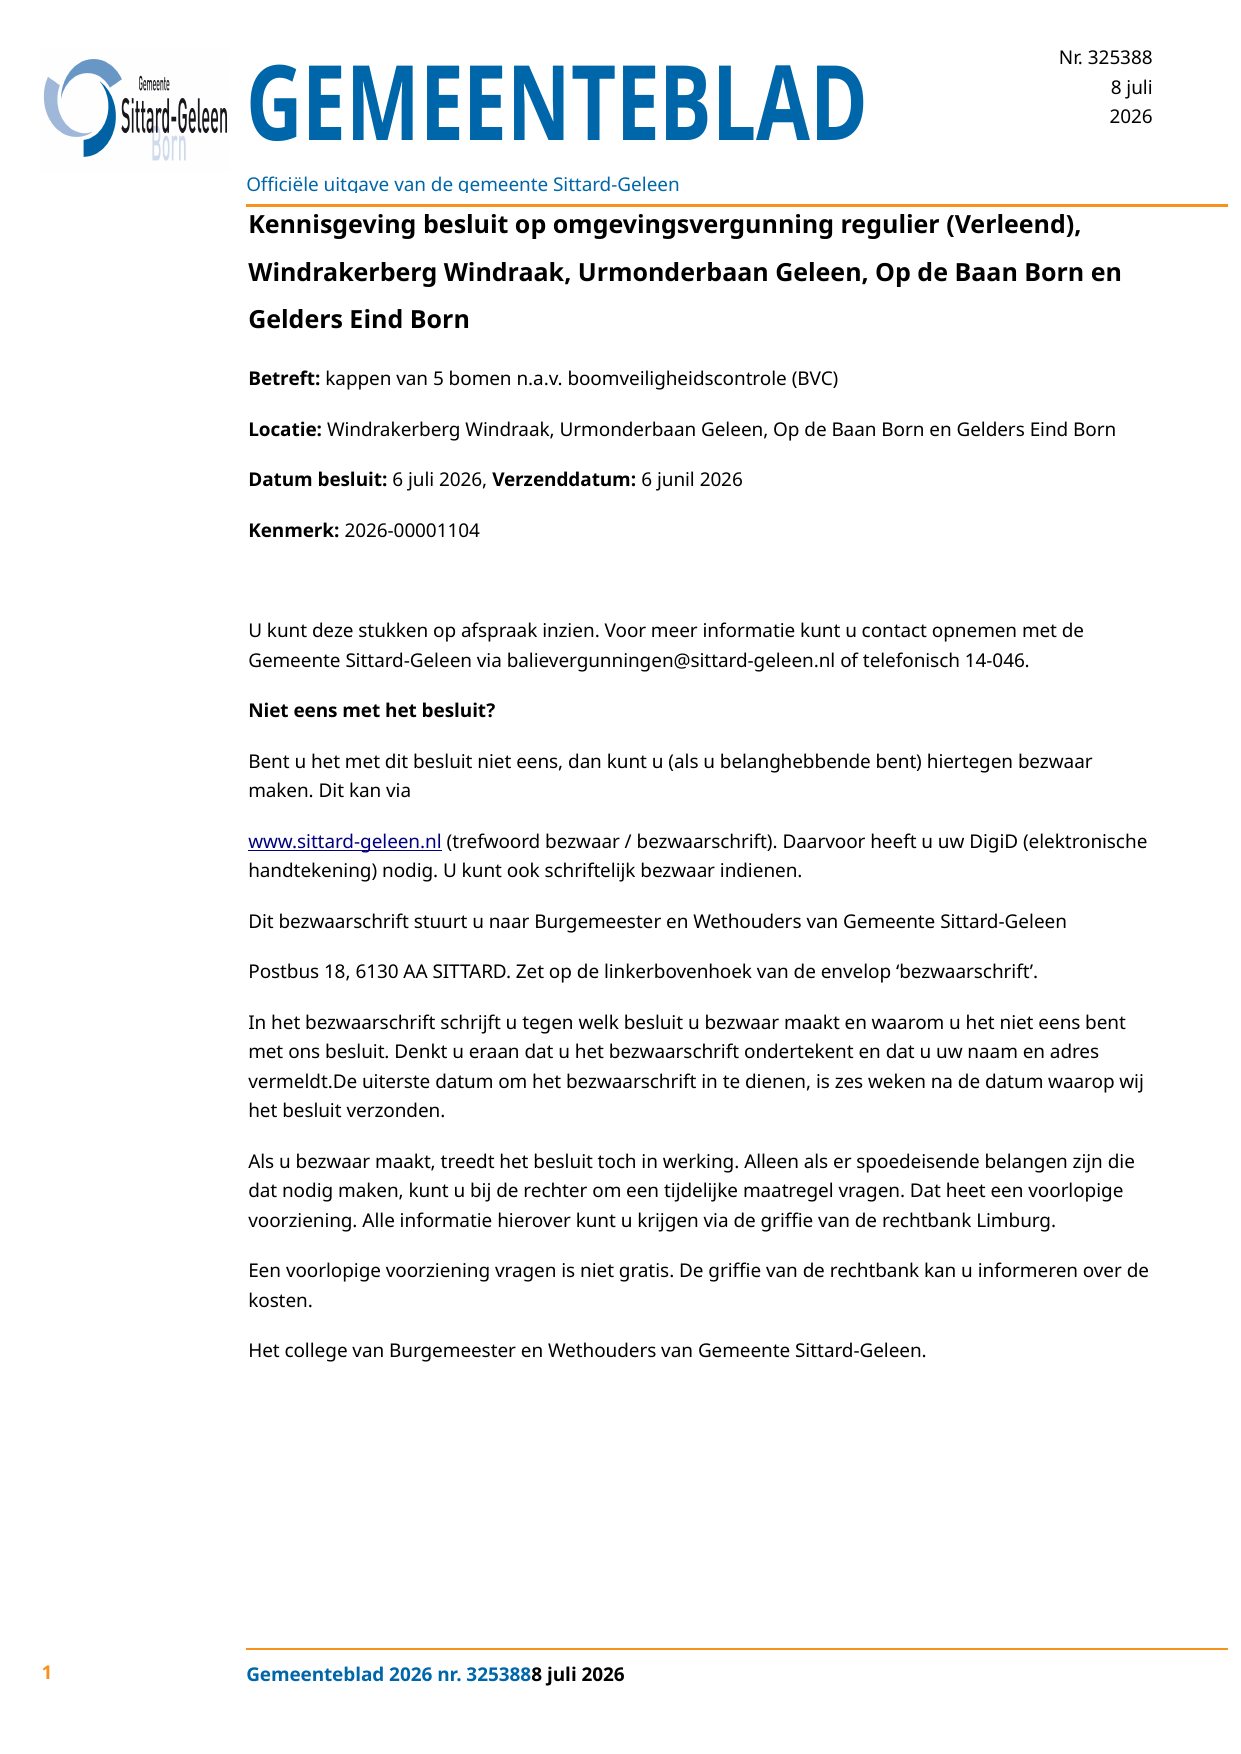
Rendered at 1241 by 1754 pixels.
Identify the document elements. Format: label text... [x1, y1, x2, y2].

text Als u bezwaar maakt, treedt het besluit toch in werking. Alleen als er spoedeisende belangen zijn die dat nodig maken, kunt u bij de rechter om een tijdelijke maatregel vragen. Dat heet een voorlopige voorziening. Alle informatie hierover kunt u krijgen via de griffie van de rechtbank Limburg. [248, 1148, 1152, 1233]
picture [41, 47, 231, 172]
text Bent u het met dit besluit niet eens, dan kunt u (als u belanghebbende bent) hiertegen bezwaar maken. Dit kan via [248, 748, 1152, 803]
text Kenmerk: 2026-00001104 [248, 517, 1152, 542]
text Kennisgeving besluit op omgevingsvergunning regulier (Verleend), Windrakerberg Windraak, Urmonderbaan Geleen, Op de Baan Born en Gelders Eind Born [248, 207, 1152, 336]
text www.sittard-geleen.nl (trefwoord bezwaar / bezwaarschrift). Daarvoor heeft u uw DigiD (elektronische handtekening) nodig. U kunt ook schriftelijk bezwaar indienen. [248, 828, 1152, 883]
text U kunt deze stukken op afspraak inzien. Voor meer informatie kunt u contact opnemen met de Gemeente Sittard-Geleen via balievergunningen@sittard-geleen.nl of telefonisch 14-046. [248, 618, 1152, 673]
text Dit bezwaarschrift stuurt u naar Burgemeester en Wethouders van Gemeente Sittard-Geleen [248, 908, 1152, 934]
text Het college van Burgemeester en Wethouders van Gemeente Sittard-Geleen. [248, 1338, 1152, 1363]
text In het bezwaarschrift schrijft u tegen welk besluit u bezwaar maakt en waarom u het niet eens bent met ons besluit. Denkt u eraan dat u het bezwaarschrift ondertekent en dat u uw naam en adres vermeldt.De uiterste datum om het bezwaarschrift in te dienen, is zes weken na de datum waarop wij het besluit verzonden. [248, 1009, 1152, 1123]
text Postbus 18, 6130 AA SITTARD. Zet op de linkerbovenhoek van de envelop ‘bezwaarschrift’. [248, 958, 1152, 984]
text Locatie: Windrakerberg Windraak, Urmonderbaan Geleen, Op de Baan Born en Gelders Eind Born [248, 416, 1152, 442]
text Niet eens met het besluit? [248, 698, 1152, 723]
text Betreft: kappen van 5 bomen n.a.v. boomveiligheidscontrole (BVC) [248, 366, 1152, 391]
text Een voorlopige voorziening vragen is niet gratis. De griffie van de rechtbank kan u informeren over de kosten. [248, 1258, 1152, 1313]
text Datum besluit: 6 juli 2026, Verzenddatum: 6 junil 2026 [248, 466, 1152, 492]
